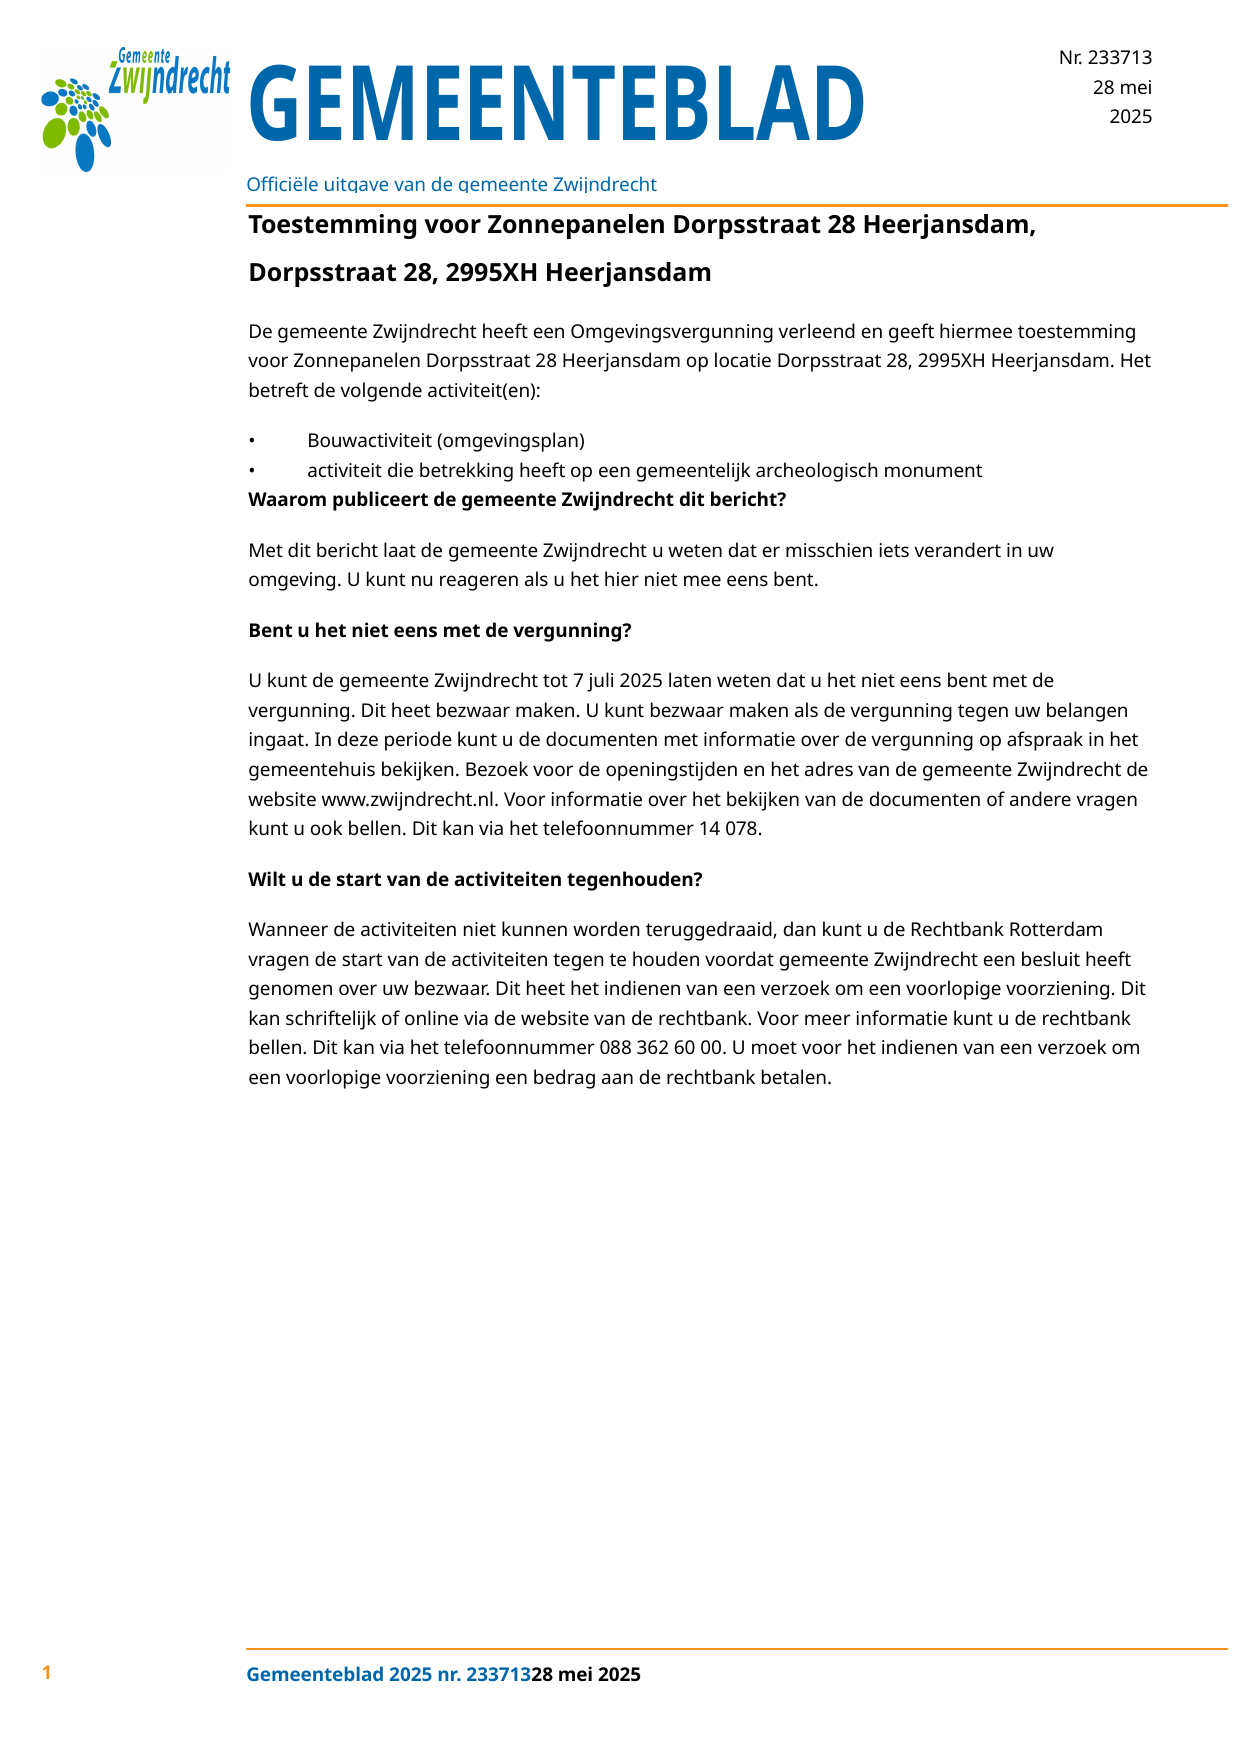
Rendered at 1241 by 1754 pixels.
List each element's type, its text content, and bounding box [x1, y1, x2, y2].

text Waarom publiceert de gemeente Zwijndrecht dit bericht? [248, 487, 1152, 512]
text Wilt u de start van de activiteiten tegenhouden? [248, 866, 1152, 892]
text U kunt de gemeente Zwijndrecht tot 7 juli 2025 laten weten dat u het niet eens bent met de vergunning. Dit heet bezwaar maken. U kunt bezwaar maken als de vergunning tegen uw belangen ingaat. In deze periode kunt u de documenten met informatie over de vergunning op afspraak in het gemeentehuis bekijken. Bezoek voor de openingstijden en het adres van de gemeente Zwijndrecht de website www.zwijndrecht.nl. Voor informatie over het bekijken van de documenten of andere vragen kunt u ook bellen. Dit kan via het telefoonnummer 14 078. [248, 667, 1152, 841]
picture [41, 47, 231, 172]
text De gemeente Zwijndrecht heeft een Omgevingsvergunning verleend en geeft hiermee toestemming voor Zonnepanelen Dorpsstraat 28 Heerjansdam op locatie Dorpsstraat 28, 2995XH Heerjansdam. Het betreft de volgende activiteit(en): [248, 318, 1152, 403]
text Met dit bericht laat de gemeente Zwijndrecht u weten dat er misschien iets verandert in uw omgeving. U kunt nu reageren als u het hier niet mee eens bent. [248, 537, 1152, 592]
list Bouwactiviteit (omgevingsplan) [248, 427, 1152, 453]
text Bent u het niet eens met de vergunning? [248, 617, 1152, 643]
text Wanneer de activiteiten niet kunnen worden teruggedraaid, dan kunt u de Rechtbank Rotterdam vragen de start van de activiteiten tegen te houden voordat gemeente Zwijndrecht een besluit heeft genomen over uw bezwaar. Dit heet het indienen van een verzoek om een voorlopige voorziening. Dit kan schriftelijk of online via de website van de rechtbank. Voor meer informatie kunt u de rechtbank bellen. Dit kan via het telefoonnummer 088 362 60 00. U moet voor het indienen van een verzoek om een voorlopige voorziening een bedrag aan de rechtbank betalen. [248, 916, 1152, 1090]
list activiteit die betrekking heeft op een gemeentelijk archeologisch monument [248, 457, 1152, 483]
text Toestemming voor Zonnepanelen Dorpsstraat 28 Heerjansdam, Dorpsstraat 28, 2995XH Heerjansdam [248, 207, 1152, 288]
